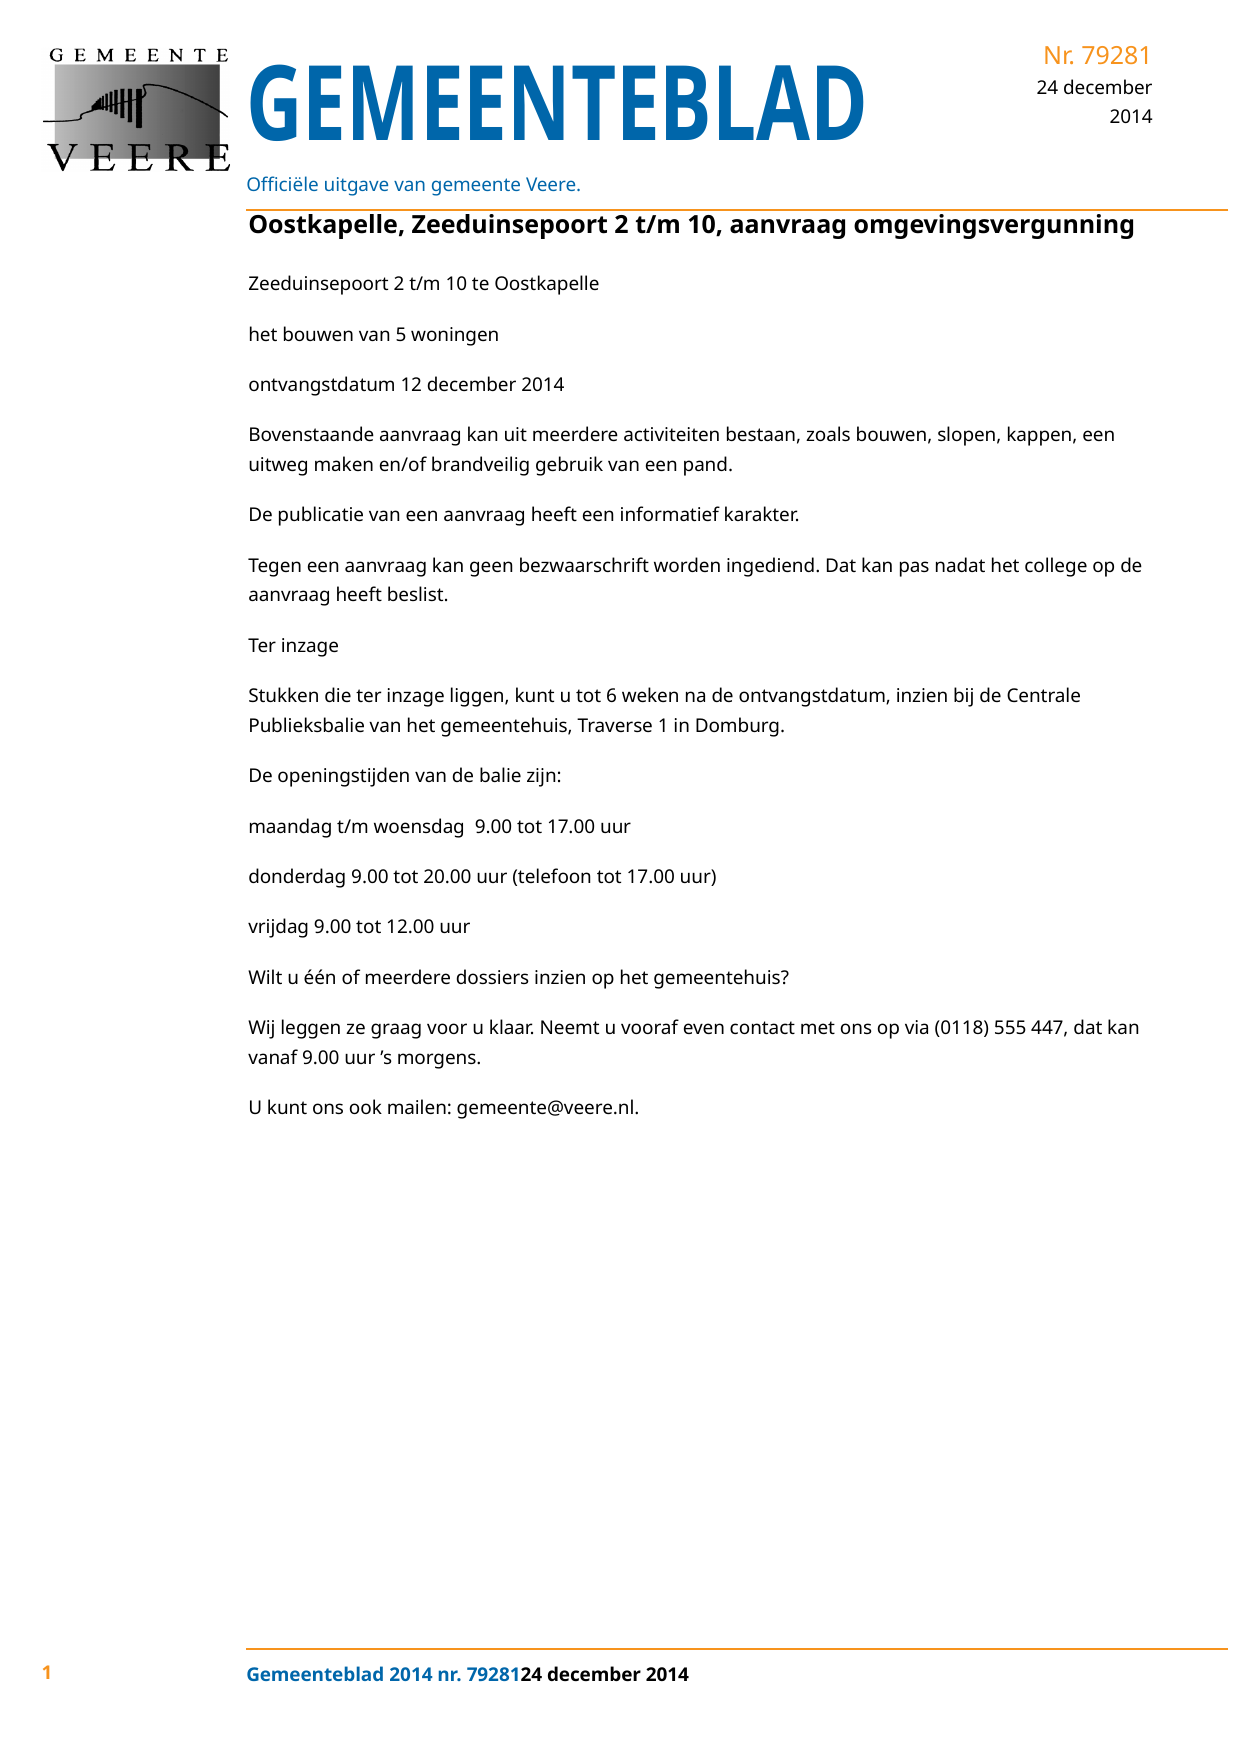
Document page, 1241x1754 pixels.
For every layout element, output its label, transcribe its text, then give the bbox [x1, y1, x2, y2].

text Zeeduinsepoort 2 t/m 10 te Oostkapelle [248, 270, 1152, 296]
text De publicatie van een aanvraag heeft een informatief karakter. [248, 502, 1152, 527]
text het bouwen van 5 woningen [248, 321, 1152, 346]
text Stukken die ter inzage liggen, kunt u tot 6 weken na de ontvangstdatum, inzien bij de Centrale Publieksbalie van het gemeentehuis, Traverse 1 in Domburg. [248, 682, 1152, 738]
text maandag t/m woensdag 9.00 tot 17.00 uur [248, 813, 1152, 838]
text Tegen een aanvraag kan geen bezwaarschrift worden ingediend. Dat kan pas nadat het college op de aanvraag heeft beslist. [248, 552, 1152, 607]
picture [41, 47, 231, 172]
text U kunt ons ook mailen: gemeente@veere.nl. [248, 1094, 1152, 1120]
text ontvangstdatum 12 december 2014 [248, 371, 1152, 397]
text donderdag 9.00 tot 20.00 uur (telefoon tot 17.00 uur) [248, 863, 1152, 889]
text Ter inzage [248, 632, 1152, 658]
text Oostkapelle, Zeeduinsepoort 2 t/m 10, aanvraag omgevingsvergunning [248, 211, 1152, 241]
text Wilt u één of meerdere dossiers inzien op het gemeentehuis? [248, 964, 1152, 990]
text Wij leggen ze graag voor u klaar. Neemt u vooraf even contact met ons op via (0118) 555 447, dat kan vanaf 9.00 uur ’s morgens. [248, 1014, 1152, 1070]
text Bovenstaande aanvraag kan uit meerdere activiteiten bestaan, zoals bouwen, slopen, kappen, een uitweg maken en/of brandveilig gebruik van een pand. [248, 422, 1152, 477]
text vrijdag 9.00 tot 12.00 uur [248, 914, 1152, 939]
text De openingstijden van de balie zijn: [248, 762, 1152, 788]
